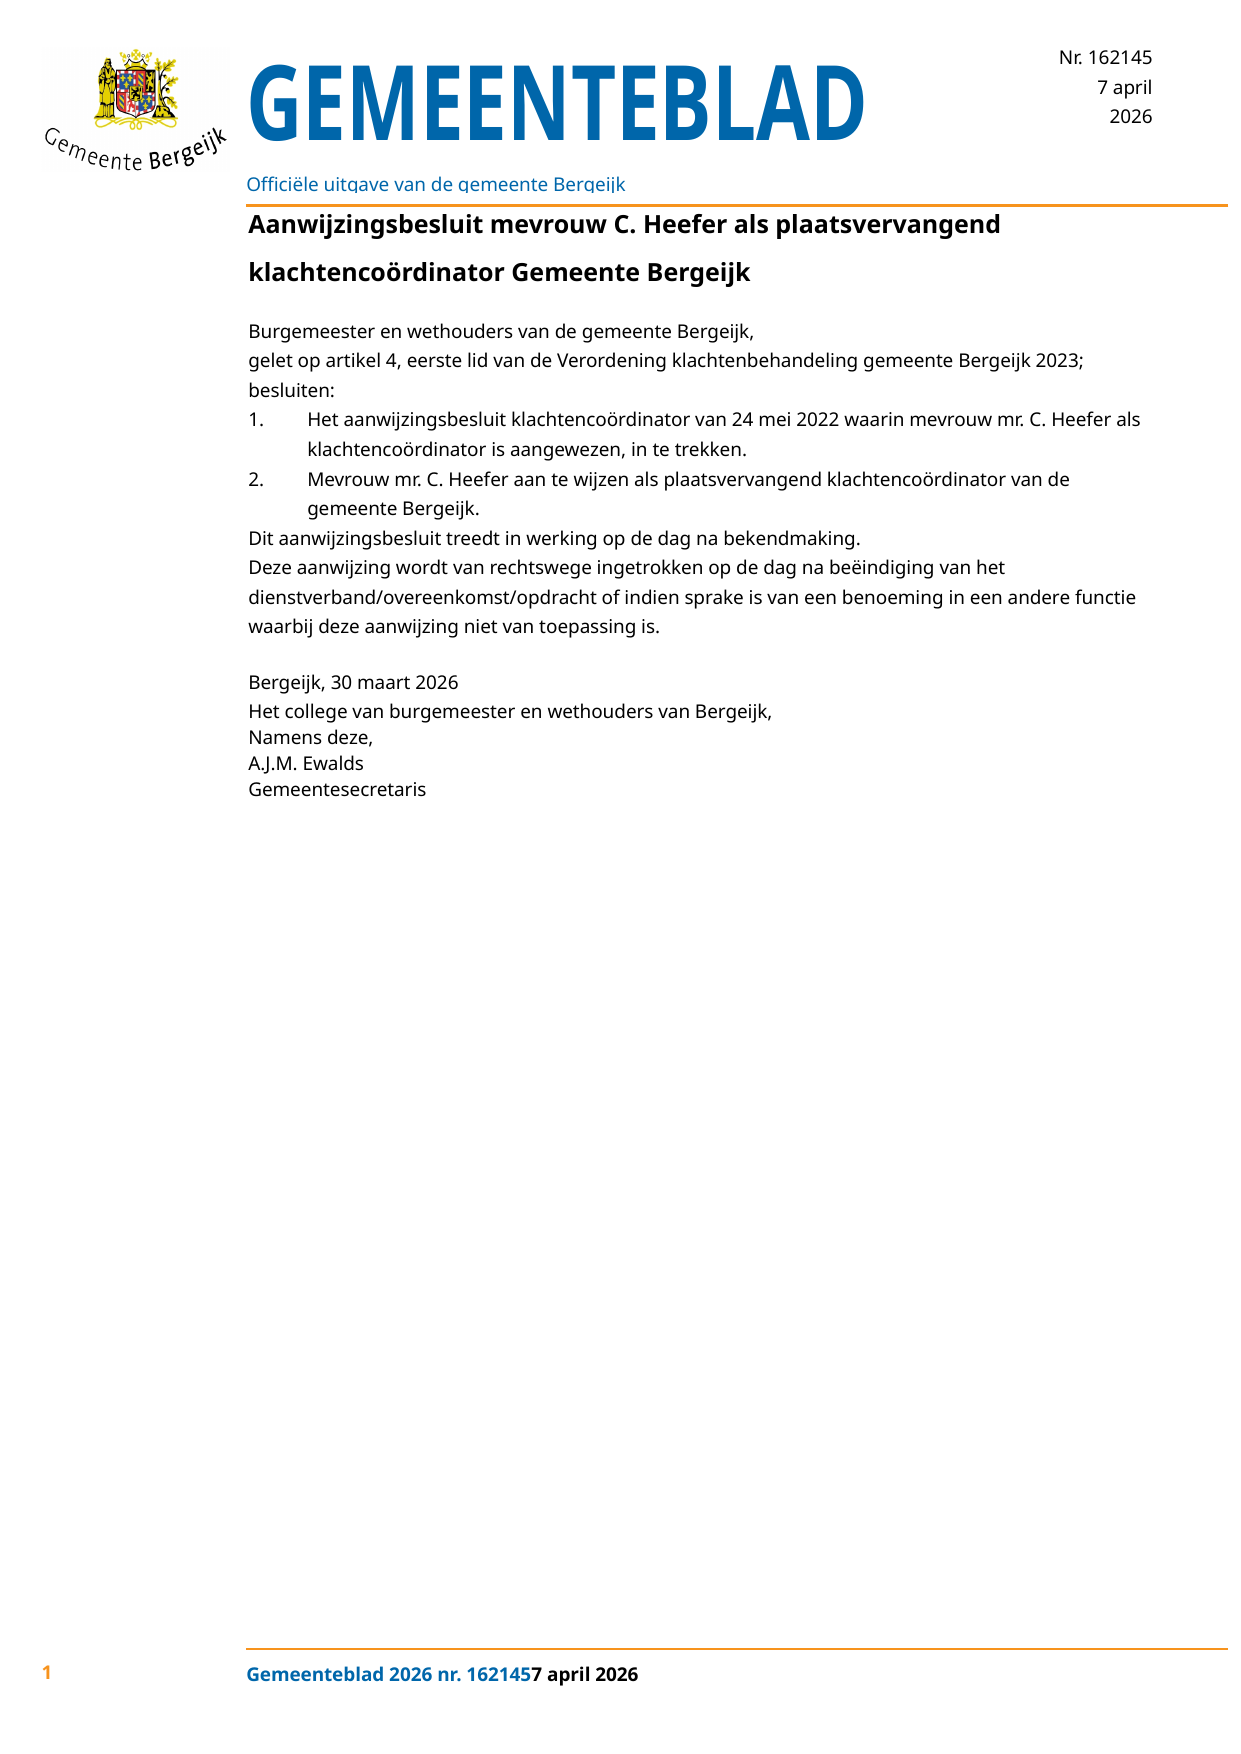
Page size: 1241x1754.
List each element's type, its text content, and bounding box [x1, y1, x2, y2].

list Het aanwijzingsbesluit klachtencoördinator van 24 mei 2022 waarin mevrouw mr. C. Heefer als klachtencoördinator is aangewezen, in te trekken. [248, 407, 1152, 462]
text Dit aanwijzingsbesluit treedt in werking op de dag na bekendmaking. [248, 525, 1152, 551]
text Gemeentesecretaris [248, 776, 1152, 802]
text gelet op artikel 4, eerste lid van de Verordening klachtenbehandeling gemeente Bergeijk 2023; [248, 347, 1152, 373]
picture [41, 47, 231, 172]
text Bergeijk, 30 maart 2026 [248, 669, 1152, 695]
list Mevrouw mr. C. Heefer aan te wijzen als plaatsvervangend klachtencoördinator van de gemeente Bergeijk. [248, 466, 1152, 521]
text besluiten: [248, 377, 1152, 403]
text A.J.M. Ewalds [248, 750, 1152, 776]
text Het college van burgemeester en wethouders van Bergeijk, [248, 699, 1152, 724]
text Deze aanwijzing wordt van rechtswege ingetrokken op de dag na beëindiging van het dienstverband/overeenkomst/opdracht of indien sprake is van een benoeming in een andere functie waarbij deze aanwijzing niet van toepassing is. [248, 554, 1152, 639]
text Burgemeester en wethouders van de gemeente Bergeijk, [248, 318, 1152, 344]
text Aanwijzingsbesluit mevrouw C. Heefer als plaatsvervangend klachtencoördinator Gemeente Bergeijk [248, 207, 1152, 288]
text Namens deze, [248, 724, 1152, 750]
